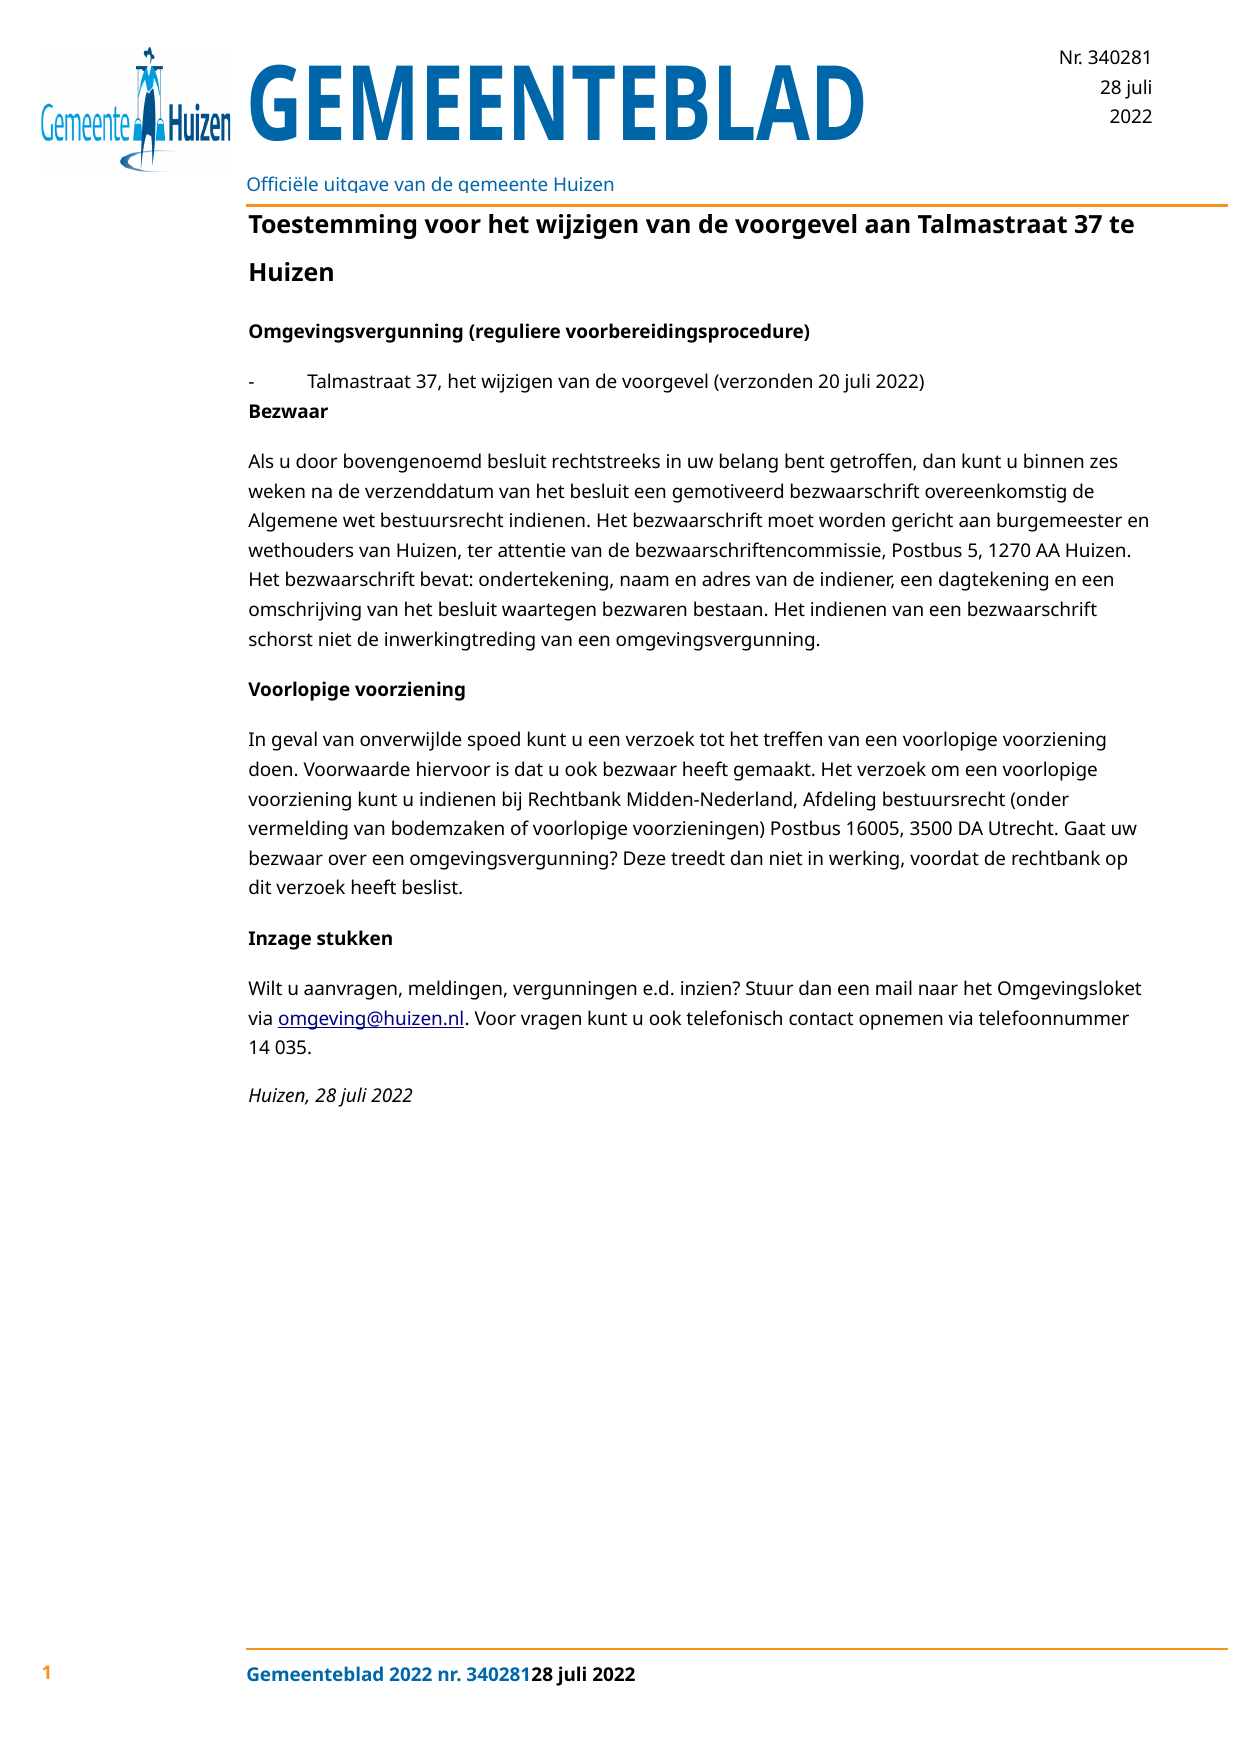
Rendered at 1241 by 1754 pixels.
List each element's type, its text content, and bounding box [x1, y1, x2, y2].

text Inzage stukken [248, 925, 1152, 951]
text Toestemming voor het wijzigen van de voorgevel aan Talmastraat 37 te Huizen [248, 207, 1152, 288]
text Wilt u aanvragen, meldingen, vergunningen e.d. inzien? Stuur dan een mail naar het Omgevingsloket via omgeving@huizen.nl. Voor vragen kunt u ook telefonisch contact opnemen via telefoonnummer 14 035. [248, 975, 1152, 1060]
list Talmastraat 37, het wijzigen van de voorgevel (verzonden 20 juli 2022) [248, 368, 1152, 394]
text Huizen, 28 juli 2022 [248, 1082, 1152, 1108]
text Als u door bovengenoemd besluit rechtstreeks in uw belang bent getroffen, dan kunt u binnen zes weken na de verzenddatum van het besluit een gemotiveerd bezwaarschrift overeenkomstig de Algemene wet bestuursrecht indienen. Het bezwaarschrift moet worden gericht aan burgemeester en wethouders van Huizen, ter attentie van de bezwaarschriftencommissie, Postbus 5, 1270 AA Huizen. Het bezwaarschrift bevat: ondertekening, naam en adres van de indiener, een dagtekening en een omschrijving van het besluit waartegen bezwaren bestaan. Het indienen van een bezwaarschrift schorst niet de inwerkingtreding van een omgevingsvergunning. [248, 448, 1152, 652]
text In geval van onverwijlde spoed kunt u een verzoek tot het treffen van een voorlopige voorziening doen. Voorwaarde hiervoor is dat u ook bezwaar heeft gemaakt. Het verzoek om een voorlopige voorziening kunt u indienen bij Rechtbank Midden-Nederland, Afdeling bestuursrecht (onder vermelding van bodemzaken of voorlopige voorzieningen) Postbus 16005, 3500 DA Utrecht. Gaat uw bezwaar over een omgevingsvergunning? Deze treedt dan niet in werking, voordat de rechtbank op dit verzoek heeft beslist. [248, 727, 1152, 900]
picture [41, 47, 231, 172]
text Omgevingsvergunning (reguliere voorbereidingsprocedure) [248, 318, 1152, 344]
text Bezwaar [248, 398, 1152, 424]
text Voorlopige voorziening [248, 676, 1152, 702]
